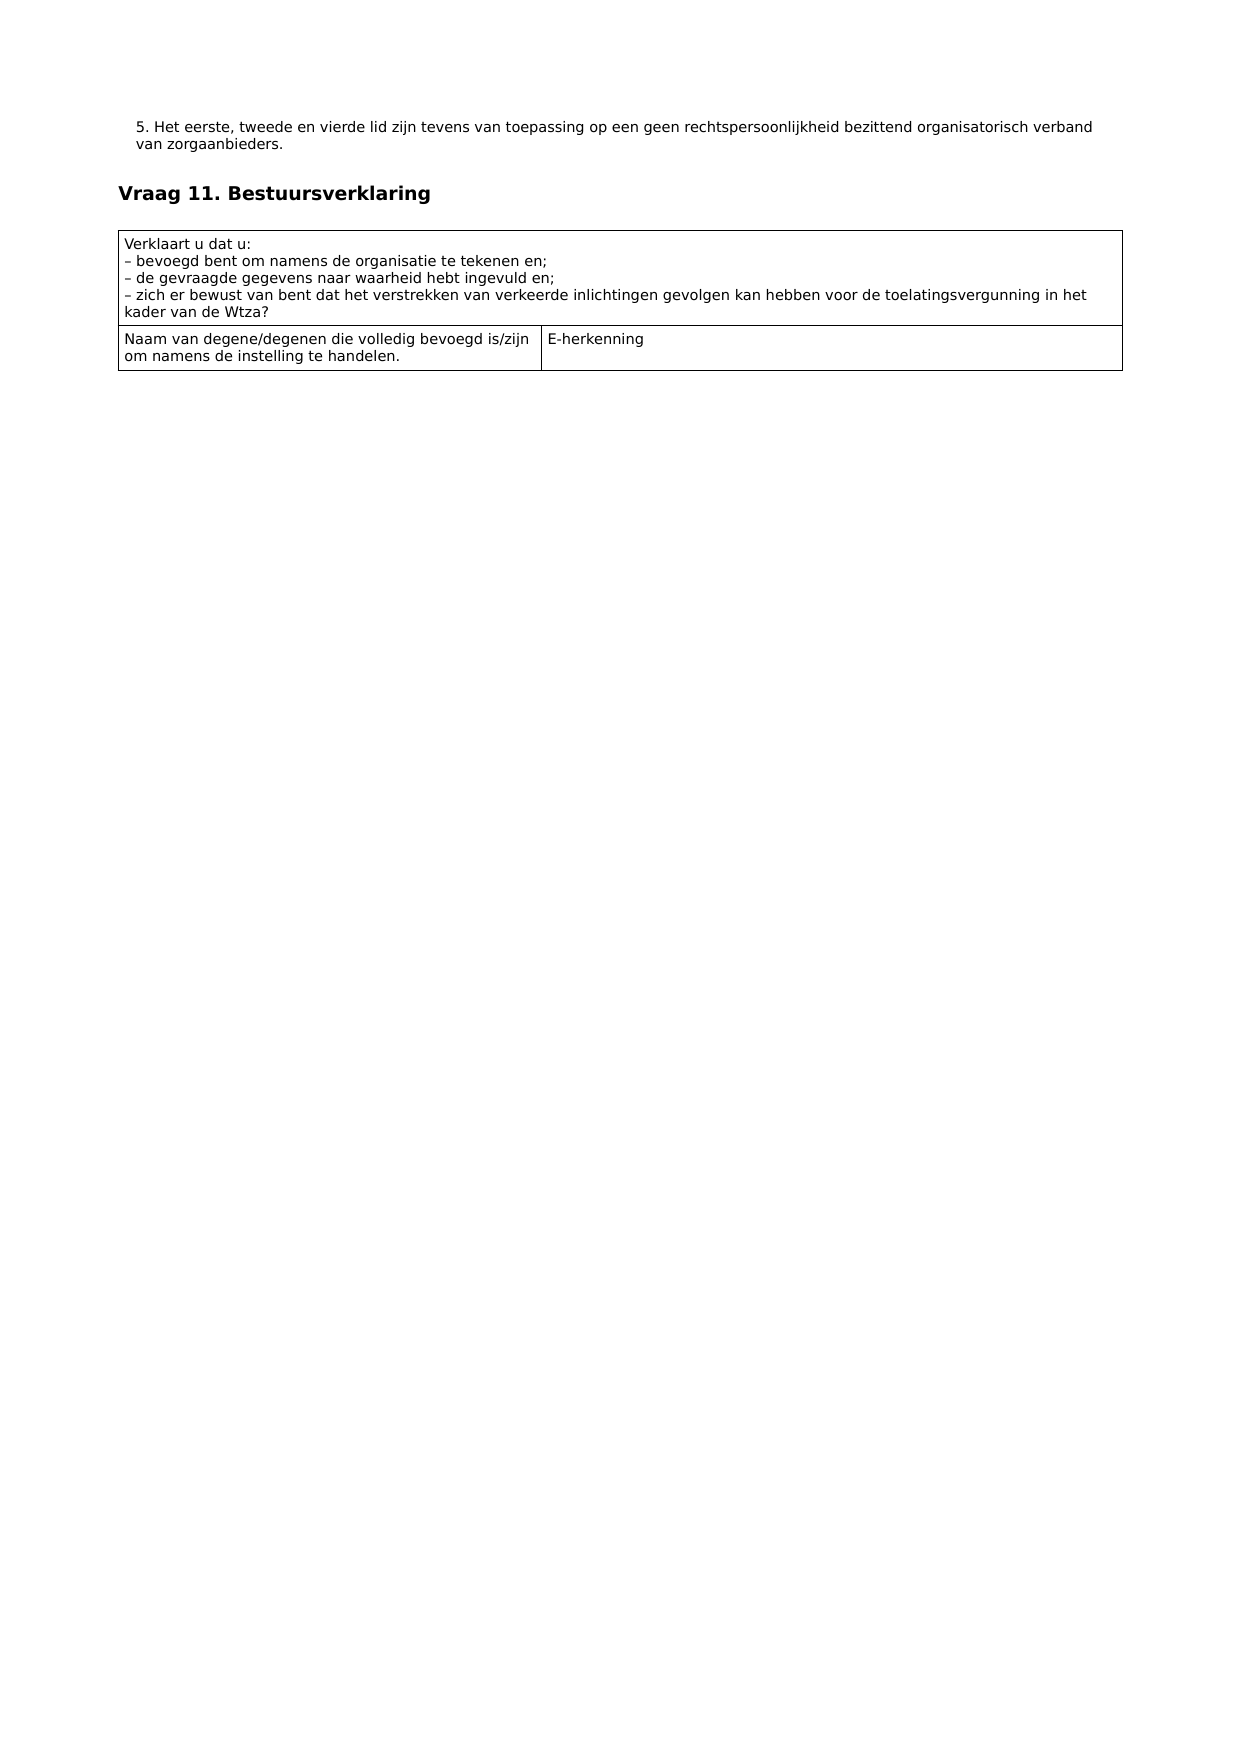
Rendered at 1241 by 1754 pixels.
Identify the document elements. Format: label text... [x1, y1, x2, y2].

table_cell 5. Het eerste, tweede en vierde lid zijn tevens van toepassing op een geen rechtspersoonlijkheid bezittend organisatorisch verband van zorgaanbieders. [118, 118, 1122, 153]
subtitle Vraag 11. Bestuursverklaring [118, 183, 1122, 205]
table_header Verklaart u dat u: – bevoegd bent om namens de organisatie te tekenen en; – de gevraagde gegevens naar waarheid hebt ingevuld en; – zich er bewust van bent dat het verstrekken van verkeerde inlichtingen gevolgen kan hebben voor de toelatingsvergunning in het kader van de Wtza? [119, 231, 1122, 325]
table_cell E-herkenning [542, 326, 1122, 369]
table_cell Naam van degene/degenen die volledig bevoegd is/zijn om namens de instelling te handelen. [119, 326, 541, 369]
